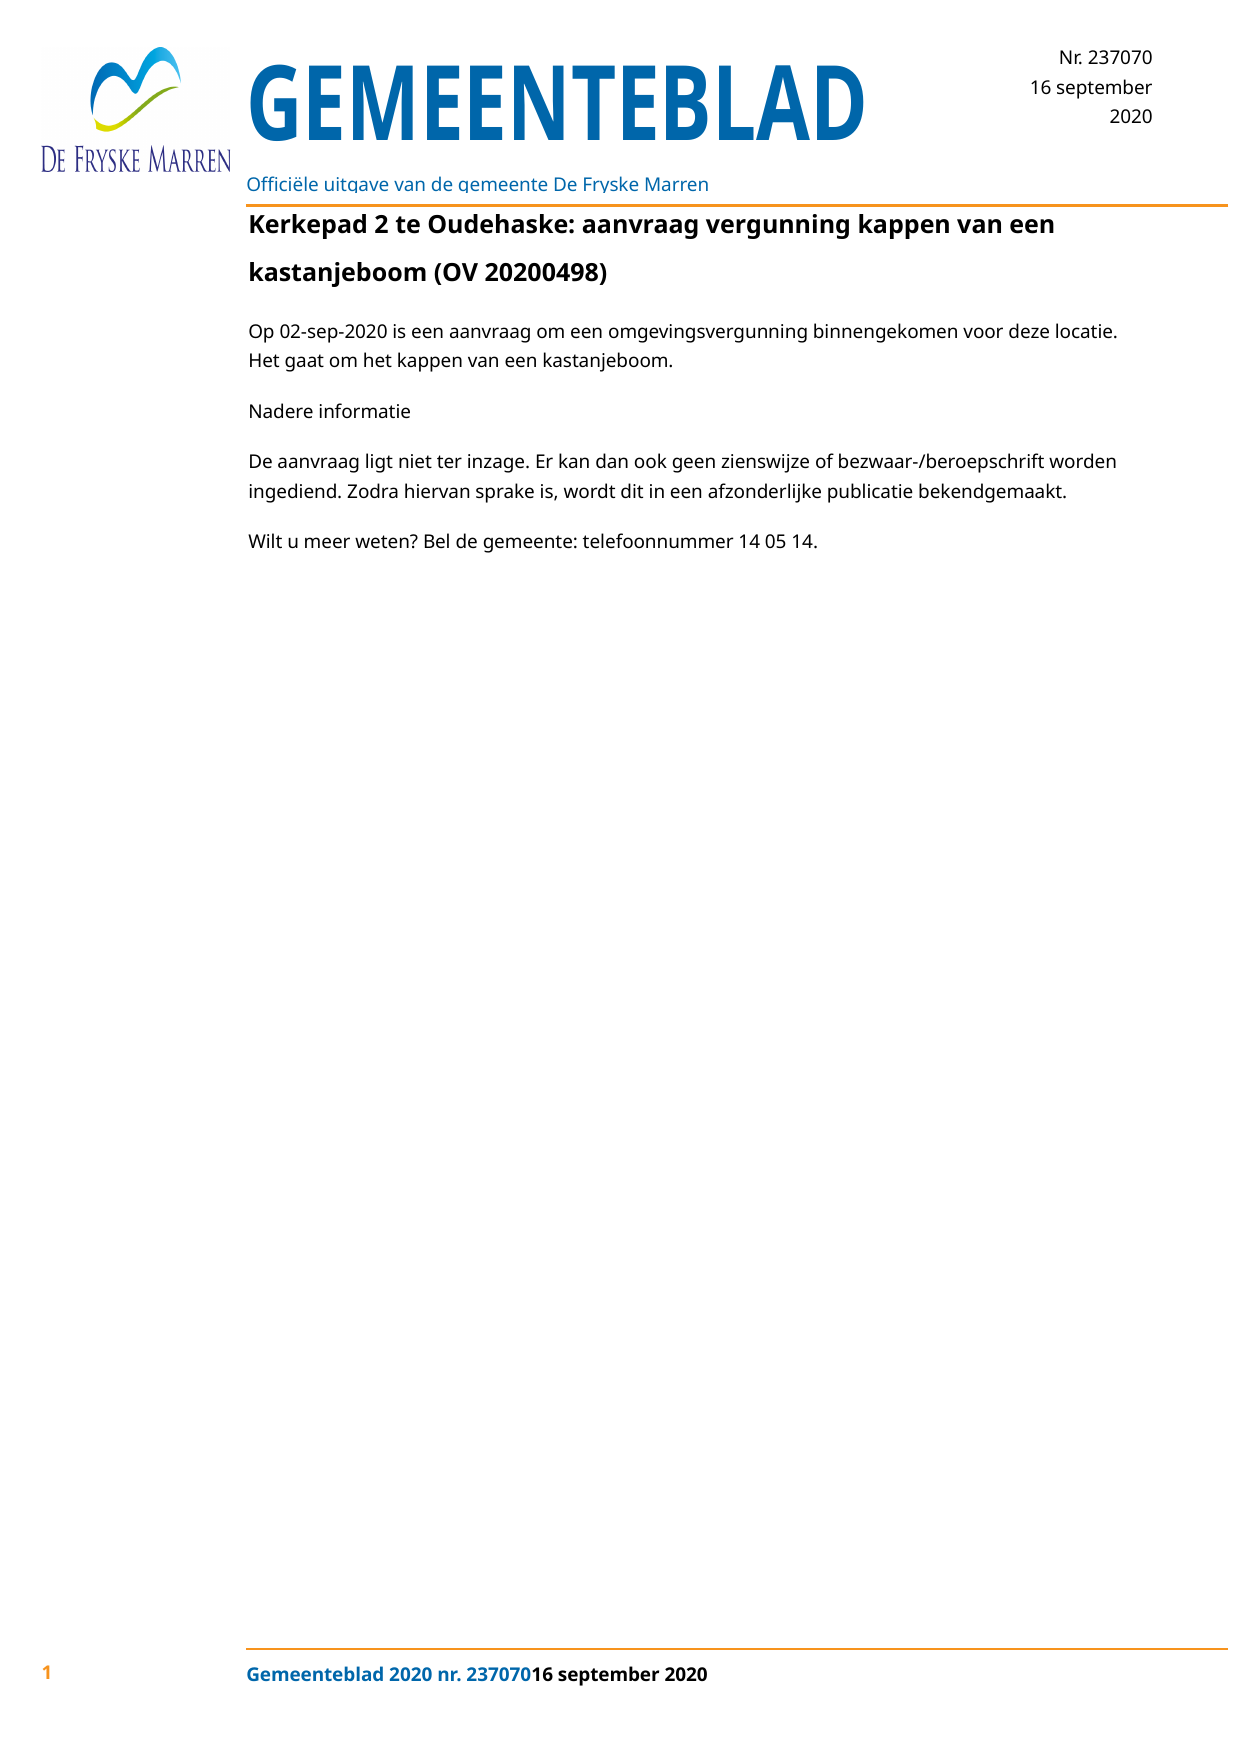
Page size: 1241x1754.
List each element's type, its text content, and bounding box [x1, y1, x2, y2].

text Wilt u meer weten? Bel de gemeente: telefoonnummer 14 05 14. [248, 528, 1152, 554]
text De aanvraag ligt niet ter inzage. Er kan dan ook geen zienswijze of bezwaar-/beroepschrift worden ingediend. Zodra hiervan sprake is, wordt dit in een afzonderlijke publicatie bekendgemaakt. [248, 448, 1152, 504]
text Op 02-sep-2020 is een aanvraag om een omgevingsvergunning binnengekomen voor deze locatie. Het gaat om het kappen van een kastanjeboom. [248, 318, 1152, 373]
picture [41, 47, 231, 172]
text Nadere informatie [248, 398, 1152, 424]
text Kerkepad 2 te Oudehaske: aanvraag vergunning kappen van een kastanjeboom (OV 20200498) [248, 207, 1152, 288]
